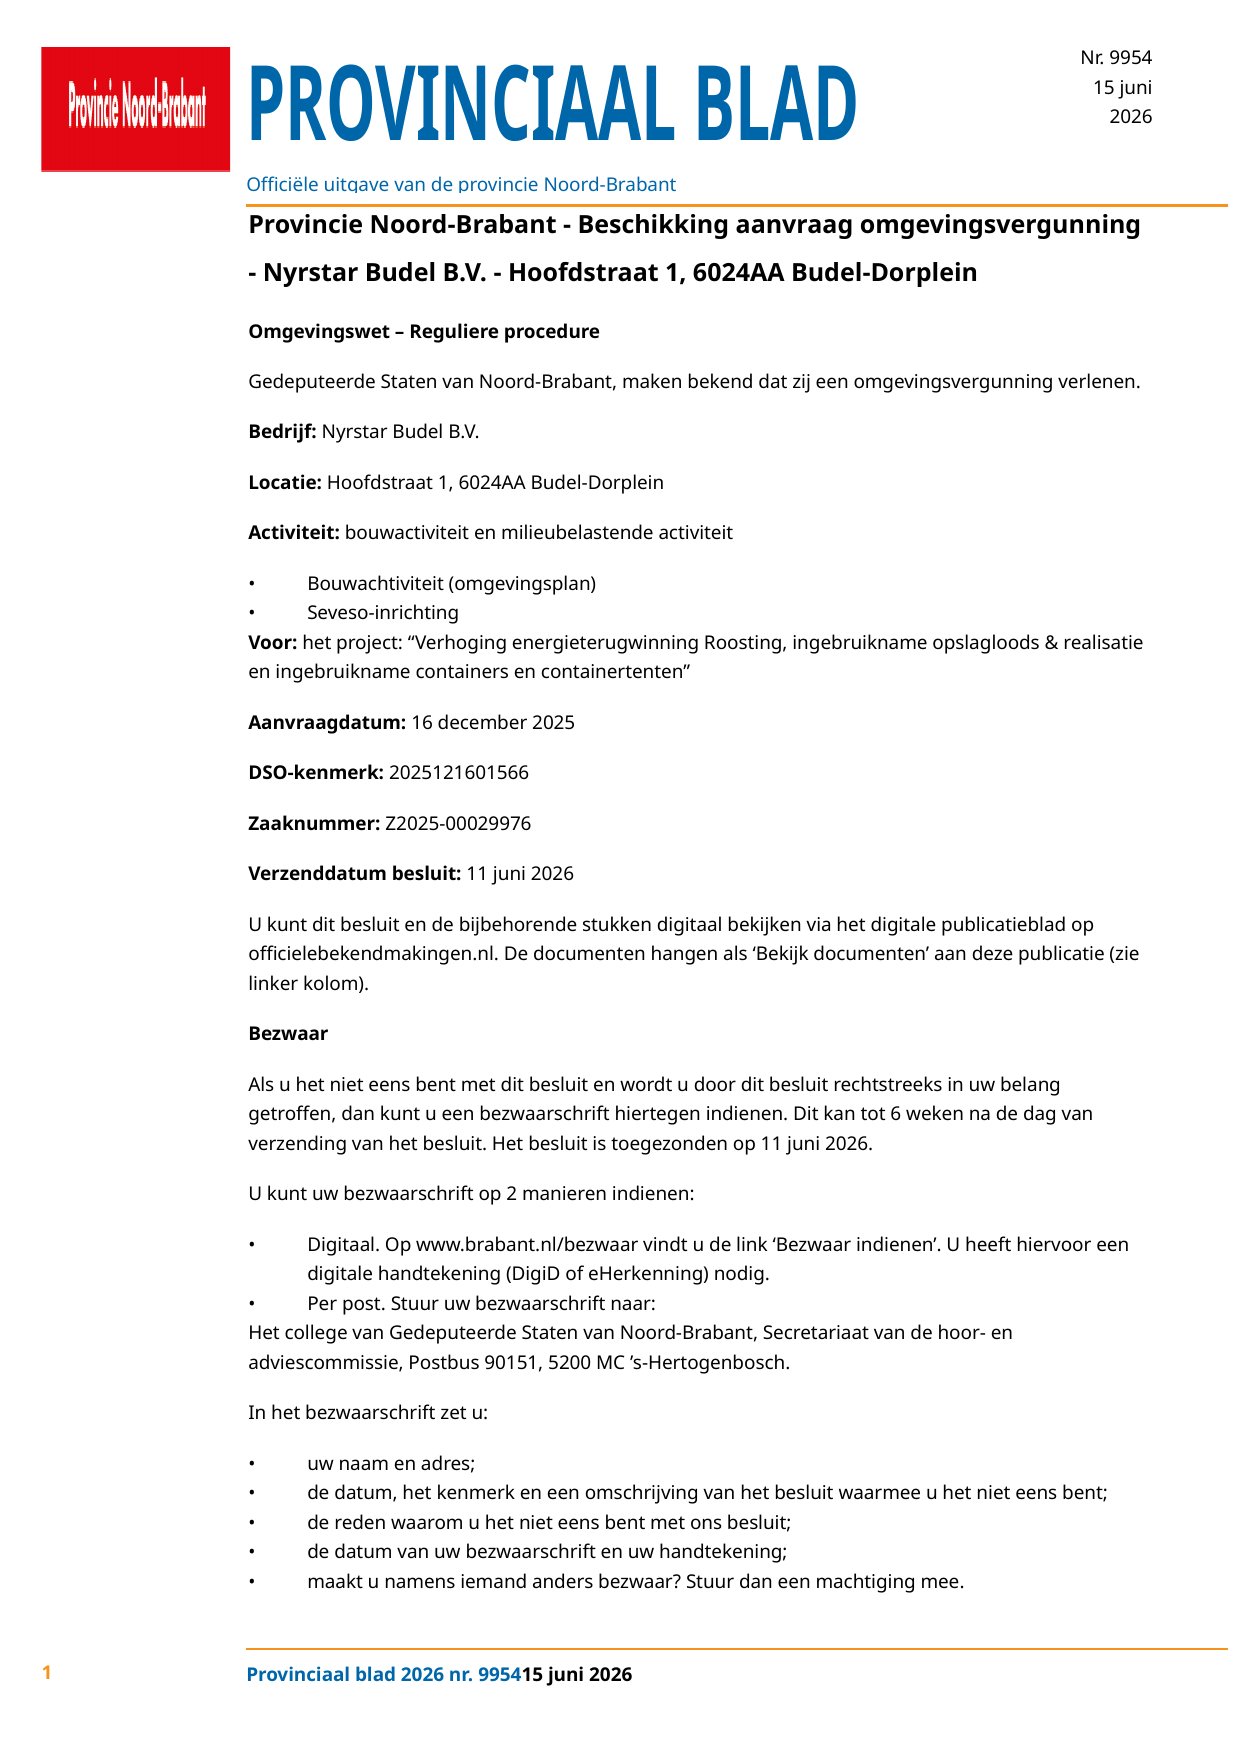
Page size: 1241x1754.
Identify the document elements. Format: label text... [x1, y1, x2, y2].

text Zaaknummer: Z2025-00029976 [248, 810, 1152, 836]
text Bedrijf: Nyrstar Budel B.V. [248, 419, 1152, 444]
list Bouwachtiviteit (omgevingsplan) [248, 570, 1152, 596]
text Activiteit: bouwactiviteit en milieubelastende activiteit [248, 519, 1152, 545]
text In het bezwaarschrift zet u: [248, 1399, 1152, 1425]
text Verzenddatum besluit: 11 juni 2026 [248, 860, 1152, 886]
text Het college van Gedeputeerde Staten van Noord-Brabant, Secretariaat van de hoor- en adviescommissie, Postbus 90151, 5200 MC ’s‑Hertogenbosch. [248, 1319, 1152, 1375]
picture [41, 47, 231, 172]
text U kunt dit besluit en de bijbehorende stukken digitaal bekijken via het digitale publicatieblad op officielebekendmakingen.nl. De documenten hangen als ‘Bekijk documenten’ aan deze publicatie (zie linker kolom). [248, 911, 1152, 996]
text DSO-kenmerk: 2025121601566 [248, 759, 1152, 785]
text Als u het niet eens bent met dit besluit en wordt u door dit besluit rechtstreeks in uw belang getroffen, dan kunt u een bezwaarschrift hiertegen indienen. Dit kan tot 6 weken na de dag van verzending van het besluit. Het besluit is toegezonden op 11 juni 2026. [248, 1071, 1152, 1156]
list maakt u namens iemand anders bezwaar? Stuur dan een machtiging mee. [248, 1568, 1152, 1594]
list de reden waarom u het niet eens bent met ons besluit; [248, 1509, 1152, 1535]
text Provincie Noord-Brabant - Beschikking aanvraag omgevingsvergunning - Nyrstar Budel B.V. - Hoofdstraat 1, 6024AA Budel-Dorplein [248, 207, 1152, 288]
text Omgevingswet – Reguliere procedure [248, 318, 1152, 344]
text Bezwaar [248, 1020, 1152, 1046]
text Voor: het project: “Verhoging energieterugwinning Roosting, ingebruikname opslagloods & realisatie en ingebruikname containers en containertenten” [248, 629, 1152, 684]
text Locatie: Hoofdstraat 1, 6024AA Budel-Dorplein [248, 469, 1152, 495]
list uw naam en adres; [248, 1450, 1152, 1476]
list de datum, het kenmerk en een omschrijving van het besluit waarmee u het niet eens bent; [248, 1479, 1152, 1505]
text Gedeputeerde Staten van Noord-Brabant, maken bekend dat zij een omgevingsvergunning verlenen. [248, 368, 1152, 394]
text Aanvraagdatum: 16 december 2025 [248, 709, 1152, 735]
list de datum van uw bezwaarschrift en uw handtekening; [248, 1539, 1152, 1564]
list Seveso-inrichting [248, 599, 1152, 625]
text U kunt uw bezwaarschrift op 2 manieren indienen: [248, 1180, 1152, 1206]
list Digitaal. Op www.brabant.nl/bezwaar vindt u de link ‘Bezwaar indienen’. U heeft hiervoor een digitale handtekening (DigiD of eHerkenning) nodig. [248, 1231, 1152, 1286]
list Per post. Stuur uw bezwaarschrift naar: [248, 1290, 1152, 1316]
